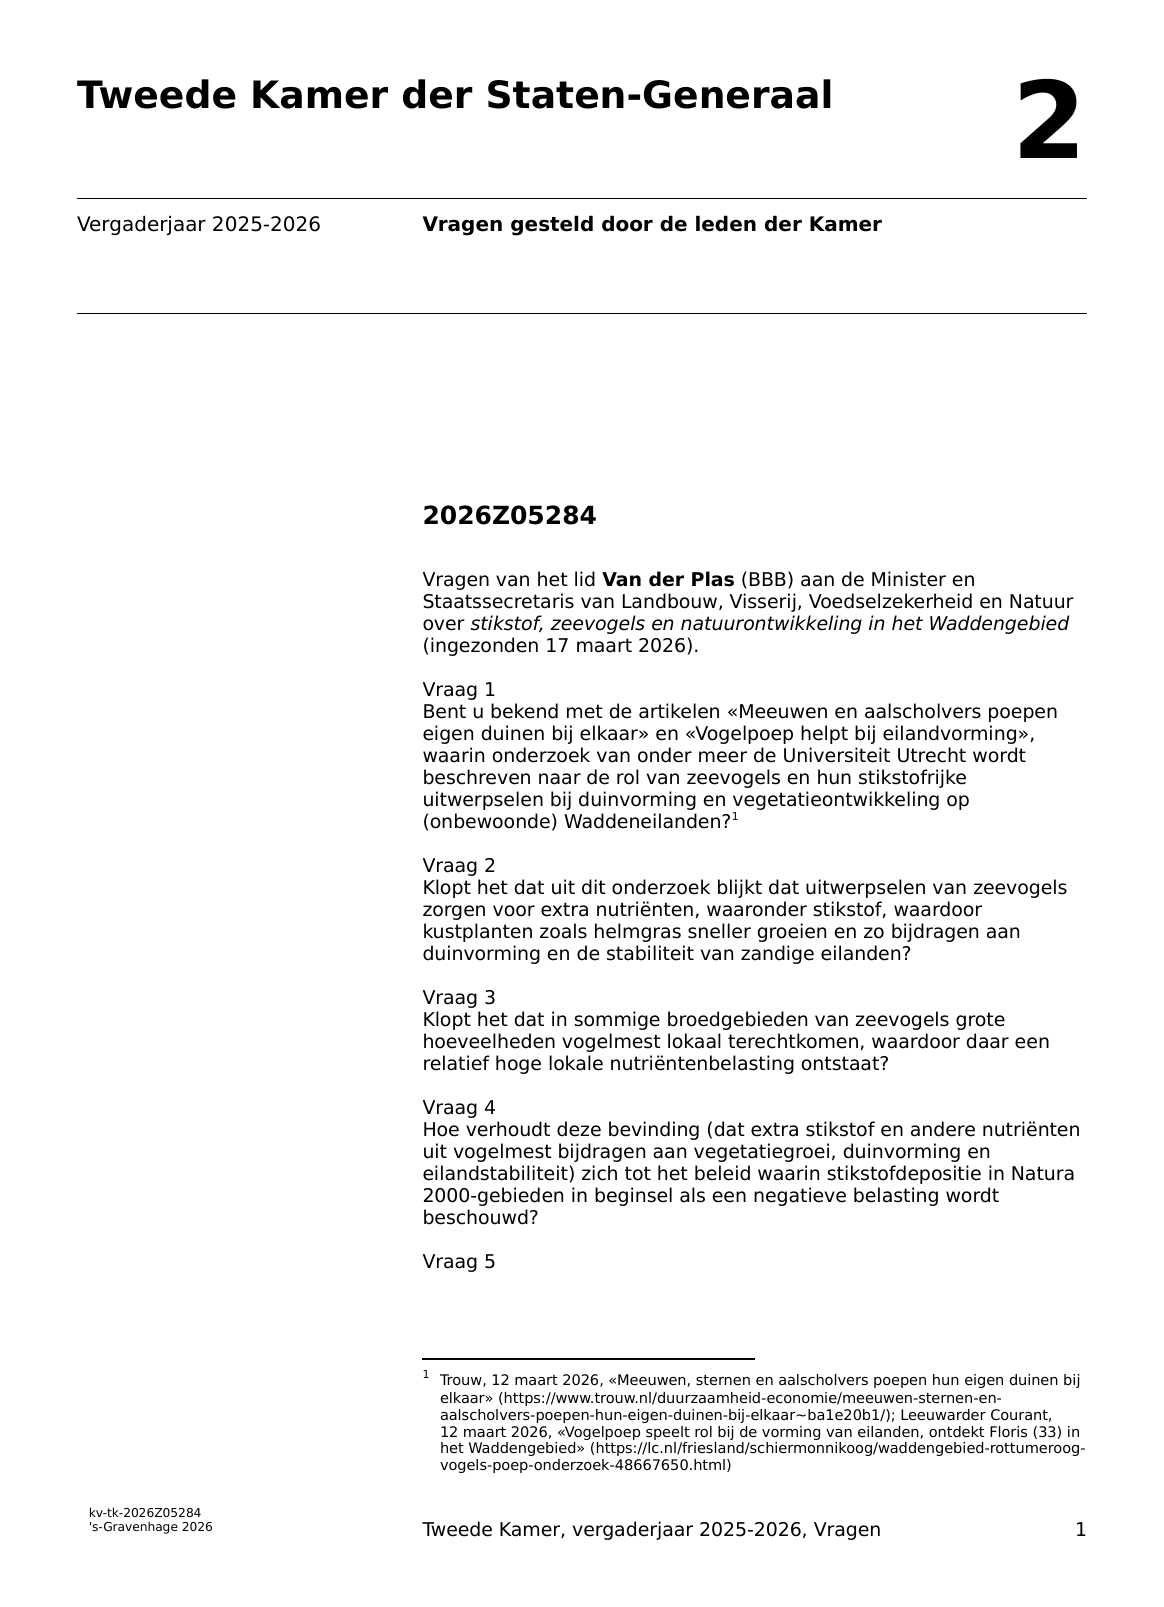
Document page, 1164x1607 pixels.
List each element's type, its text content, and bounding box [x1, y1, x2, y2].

table_cell Vergaderjaar 2025-2026 [77, 199, 422, 313]
text Vragen van het lid Van der Plas (BBB) aan de Minister en Staatssecretaris van Landbouw, Visserij, Voedselzekerheid en Natuur over stikstof, zeevogels en natuurontwikkeling in het Waddengebied (ingezonden 17 maart 2026). [422, 569, 1087, 657]
text Klopt het dat uit dit onderzoek blijkt dat uitwerpselen van zeevogels zorgen voor extra nutriënten, waaronder stikstof, waardoor kustplanten zoals helmgras sneller groeien en zo bijdragen aan duinvorming en de stabiliteit van zandige eilanden? [422, 877, 1087, 965]
table_cell Vragen gesteld door de leden der Kamer [422, 199, 1087, 313]
text kv-tk-2026Z05284 [88, 1506, 323, 1520]
text Trouw, 12 maart 2026, «Meeuwen, sternen en aalscholvers poepen hun eigen duinen bij elkaar» (https://www.trouw.nl/duurzaamheid-economie/meeuwen-sternen-en-aalscholvers-poepen-hun-eigen-duinen-bij-elkaar~ba1e20b1/); Leeuwarder Courant, 12 maart 2026, «Vogelpoep speelt rol bij de vorming van eilanden, ontdekt Floris (33) in het Waddengebied» (https://lc.nl/friesland/schiermonnikoog/waddengebied-rottumeroog-vogels-poep-onderzoek-48667650.html) [422, 1368, 1087, 1474]
text Vraag 2 [422, 855, 1087, 877]
text Bent u bekend met de artikelen «Meeuwen en aalscholvers poepen eigen duinen bij elkaar» en «Vogelpoep helpt bij eilandvorming», waarin onderzoek van onder meer de Universiteit Utrecht wordt beschreven naar de rol van zeevogels en hun stikstofrijke uitwerpselen bij duinvorming en vegetatieontwikkeling op (onbewoonde) Waddeneilanden? [422, 701, 1087, 833]
text 2026Z05284 [422, 501, 1087, 531]
text Vraag 3 [422, 987, 1087, 1009]
text Klopt het dat in sommige broedgebieden van zeevogels grote hoeveelheden vogelmest lokaal terechtkomen, waardoor daar een relatief hoge lokale nutriëntenbelasting ontstaat? [422, 1009, 1087, 1075]
text 's-Gravenhage 2026 [88, 1520, 323, 1534]
text Vraag 5 [422, 1251, 1087, 1273]
table_header 2 [886, 59, 1087, 198]
text Vraag 1 [422, 679, 1087, 701]
table_header Tweede Kamer der Staten-Generaal [77, 59, 886, 198]
text Vraag 4 [422, 1097, 1087, 1119]
text Hoe verhoudt deze bevinding (dat extra stikstof en andere nutriënten uit vogelmest bijdragen aan vegetatiegroei, duinvorming en eilandstabiliteit) zich tot het beleid waarin stikstofdepositie in Natura 2000-gebieden in beginsel als een negatieve belasting wordt beschouwd? [422, 1119, 1087, 1229]
